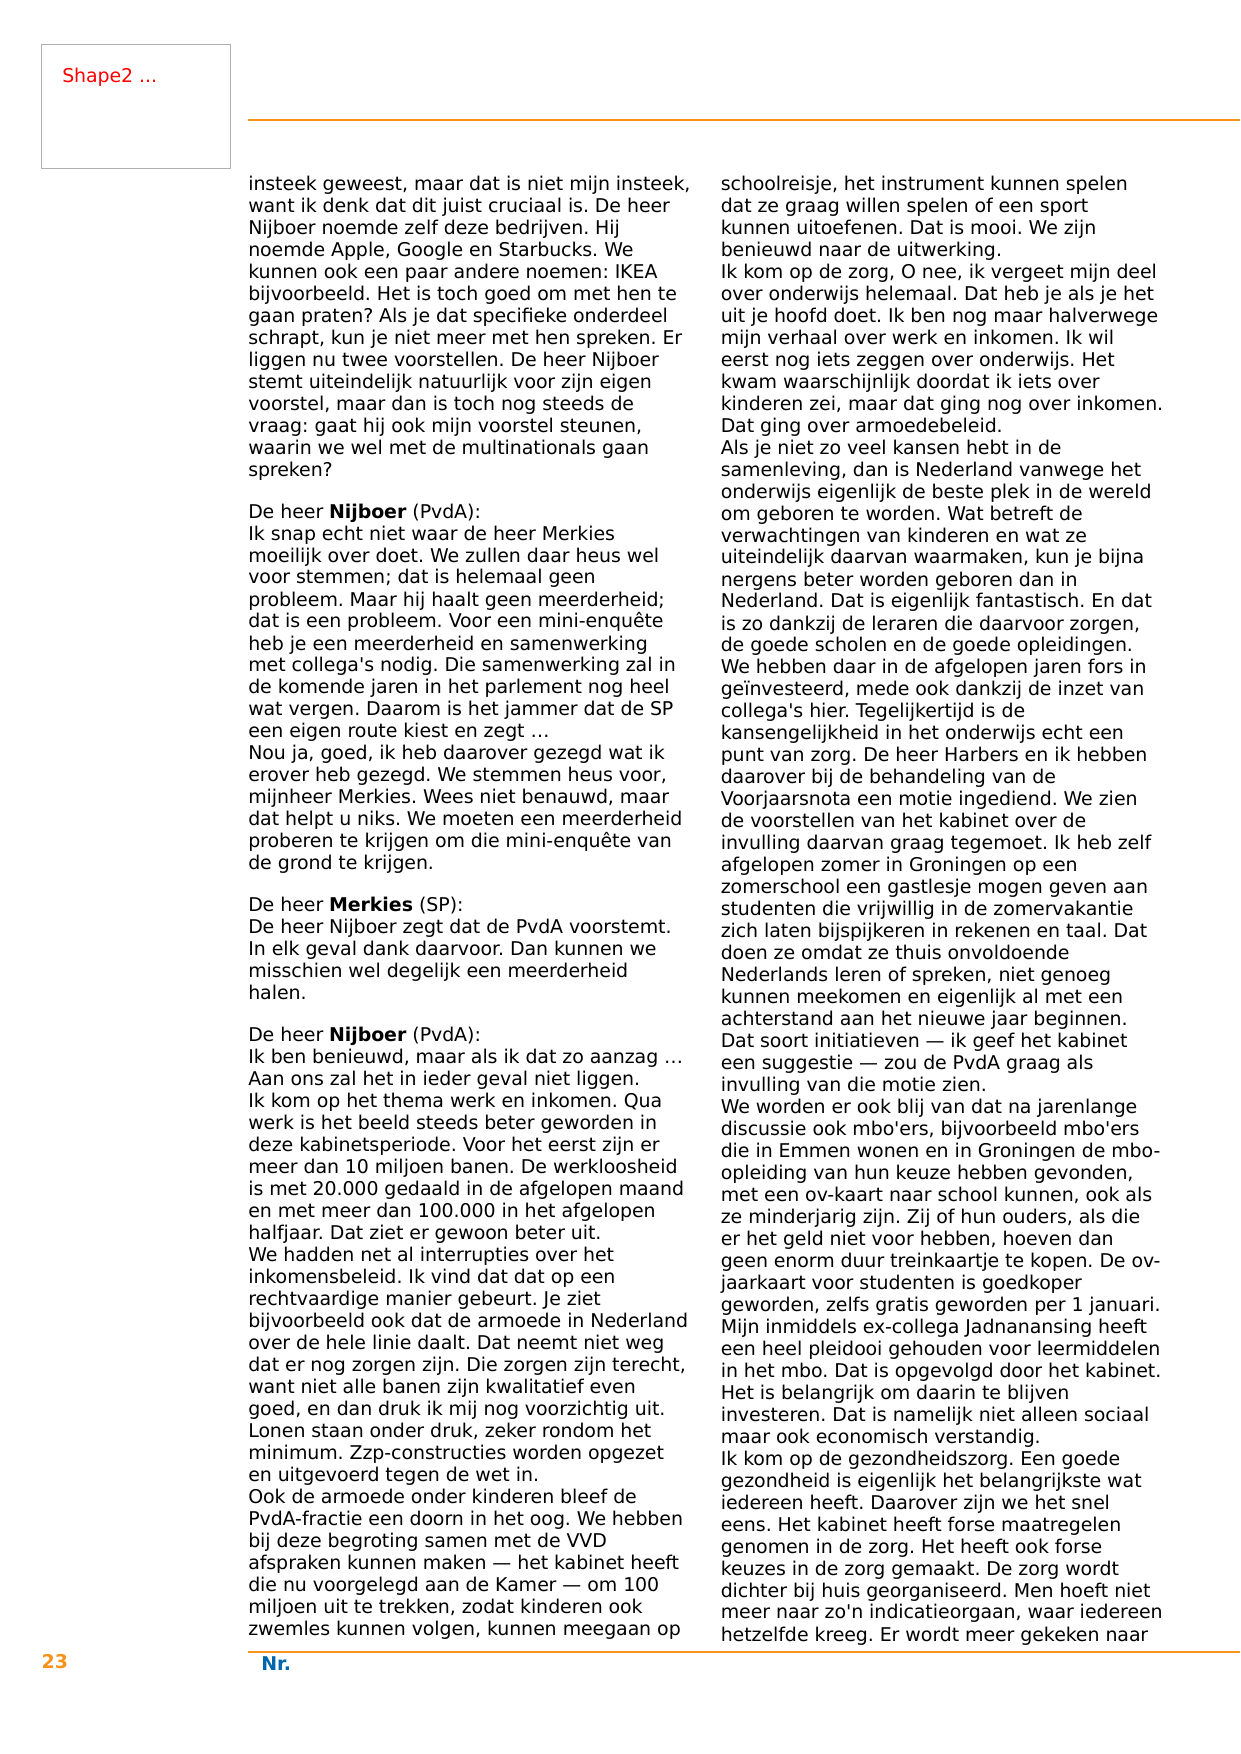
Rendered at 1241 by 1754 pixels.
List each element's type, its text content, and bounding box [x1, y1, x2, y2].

text Nou ja, goed, ik heb daarover gezegd wat ik erover heb gezegd. We stemmen heus voor, mijnheer Merkies. Wees niet benauwd, maar dat helpt u niks. We moeten een meerderheid proberen te krijgen om die mini-enquête van de grond te krijgen. [248, 742, 691, 874]
text Als je niet zo veel kansen hebt in de samenleving, dan is Nederland vanwege het onderwijs eigenlijk de beste plek in de wereld om geboren te worden. Wat betreft de verwachtingen van kinderen en wat ze uiteindelijk daarvan waarmaken, kun je bijna nergens beter worden geboren dan in Nederland. Dat is eigenlijk fantastisch. En dat is zo dankzij de leraren die daarvoor zorgen, de goede scholen en de goede opleidingen. We hebben daar in de afgelopen jaren fors in geïnvesteerd, mede ook dankzij de inzet van collega's hier. Tegelijkertijd is de kansengelijkheid in het onderwijs echt een punt van zorg. De heer Harbers en ik hebben daarover bij de behandeling van de Voorjaarsnota een motie ingediend. We zien de voorstellen van het kabinet over de invulling daarvan graag tegemoet. Ik heb zelf afgelopen zomer in Groningen op een zomerschool een gastlesje mogen geven aan studenten die vrijwillig in de zomervakantie zich laten bijspijkeren in rekenen en taal. Dat doen ze omdat ze thuis onvoldoende Nederlands leren of spreken, niet genoeg kunnen meekomen en eigenlijk al met een achterstand aan het nieuwe jaar beginnen. Dat soort initiatieven — ik geef het kabinet een suggestie — zou de PvdA graag als invulling van die motie zien. [721, 437, 1163, 1096]
text De heer Merkies (SP): [248, 894, 691, 916]
text Mijn inmiddels ex-collega Jadnanansing heeft een heel pleidooi gehouden voor leermiddelen in het mbo. Dat is opgevolgd door het kabinet. Het is belangrijk om daarin te blijven investeren. Dat is namelijk niet alleen sociaal maar ook economisch verstandig. [721, 1316, 1163, 1448]
text De heer Nijboer (PvdA): [248, 501, 691, 522]
text Ik snap echt niet waar de heer Merkies moeilijk over doet. We zullen daar heus wel voor stemmen; dat is helemaal geen probleem. Maar hij haalt geen meerderheid; dat is een probleem. Voor een mini-enquête heb je een meerderheid en samenwerking met collega's nodig. Die samenwerking zal in de komende jaren in het parlement nog heel wat vergen. Daarom is het jammer dat de SP een eigen route kiest en zegt … [248, 522, 691, 742]
text We hadden net al interrupties over het inkomensbeleid. Ik vind dat dat op een rechtvaardige manier gebeurt. Je ziet bijvoorbeeld ook dat de armoede in Nederland over de hele linie daalt. Dat neemt niet weg dat er nog zorgen zijn. Die zorgen zijn terecht, want niet alle banen zijn kwalitatief even goed, en dan druk ik mij nog voorzichtig uit. Lonen staan onder druk, zeker rondom het minimum. Zzp-constructies worden opgezet en uitgevoerd tegen de wet in. [248, 1244, 691, 1486]
text De heer Nijboer zegt dat de PvdA voorstemt. In elk geval dank daarvoor. Dan kunnen we misschien wel degelijk een meerderheid halen. [248, 916, 691, 1004]
text Ook de armoede onder kinderen bleef de PvdA-fractie een doorn in het oog. We hebben bij deze begroting samen met de VVD afspraken kunnen maken — het kabinet heeft die nu voorgelegd aan de Kamer — om 100 miljoen uit te trekken, zodat kinderen ook zwemles kunnen volgen, kunnen meegaan op [248, 1486, 691, 1639]
text Ik kom op de gezondheidszorg. Een goede gezondheid is eigenlijk het belangrijkste wat iedereen heeft. Daarover zijn we het snel eens. Het kabinet heeft forse maatregelen genomen in de zorg. Het heeft ook forse keuzes in de zorg gemaakt. De zorg wordt dichter bij huis georganiseerd. Men hoeft niet meer naar zo'n indicatieorgaan, waar iedereen hetzelfde kreeg. Er wordt meer gekeken naar [721, 1448, 1163, 1645]
text Ik kom op de zorg, O nee, ik vergeet mijn deel over onderwijs helemaal. Dat heb je als je het uit je hoofd doet. Ik ben nog maar halverwege mijn verhaal over werk en inkomen. Ik wil eerst nog iets zeggen over onderwijs. Het kwam waarschijnlijk doordat ik iets over kinderen zei, maar dat ging nog over inkomen. Dat ging over armoedebeleid. [721, 261, 1163, 437]
text schoolreisje, het instrument kunnen spelen dat ze graag willen spelen of een sport kunnen uitoefenen. Dat is mooi. We zijn benieuwd naar de uitwerking. [721, 173, 1163, 261]
text We worden er ook blij van dat na jarenlange discussie ook mbo'ers, bijvoorbeeld mbo'ers die in Emmen wonen en in Groningen de mbo-opleiding van hun keuze hebben gevonden, met een ov-kaart naar school kunnen, ook als ze minderjarig zijn. Zij of hun ouders, als die er het geld niet voor hebben, hoeven dan geen enorm duur treinkaartje te kopen. De ov-jaarkaart voor studenten is goedkoper geworden, zelfs gratis geworden per 1 januari. [721, 1096, 1163, 1316]
text insteek geweest, maar dat is niet mijn insteek, want ik denk dat dit juist cruciaal is. De heer Nijboer noemde zelf deze bedrijven. Hij noemde Apple, Google en Starbucks. We kunnen ook een paar andere noemen: IKEA bijvoorbeeld. Het is toch goed om met hen te gaan praten? Als je dat specifieke onderdeel schrapt, kun je niet meer met hen spreken. Er liggen nu twee voorstellen. De heer Nijboer stemt uiteindelijk natuurlijk voor zijn eigen voorstel, maar dan is toch nog steeds de vraag: gaat hij ook mijn voorstel steunen, waarin we wel met de multinationals gaan spreken? [248, 173, 691, 481]
text Ik kom op het thema werk en inkomen. Qua werk is het beeld steeds beter geworden in deze kabinetsperiode. Voor het eerst zijn er meer dan 10 miljoen banen. De werkloosheid is met 20.000 gedaald in de afgelopen maand en met meer dan 100.000 in het afgelopen halfjaar. Dat ziet er gewoon beter uit. [248, 1090, 691, 1244]
text Ik ben benieuwd, maar als ik dat zo aanzag … Aan ons zal het in ieder geval niet liggen. [248, 1046, 691, 1090]
text De heer Nijboer (PvdA): [248, 1024, 691, 1046]
